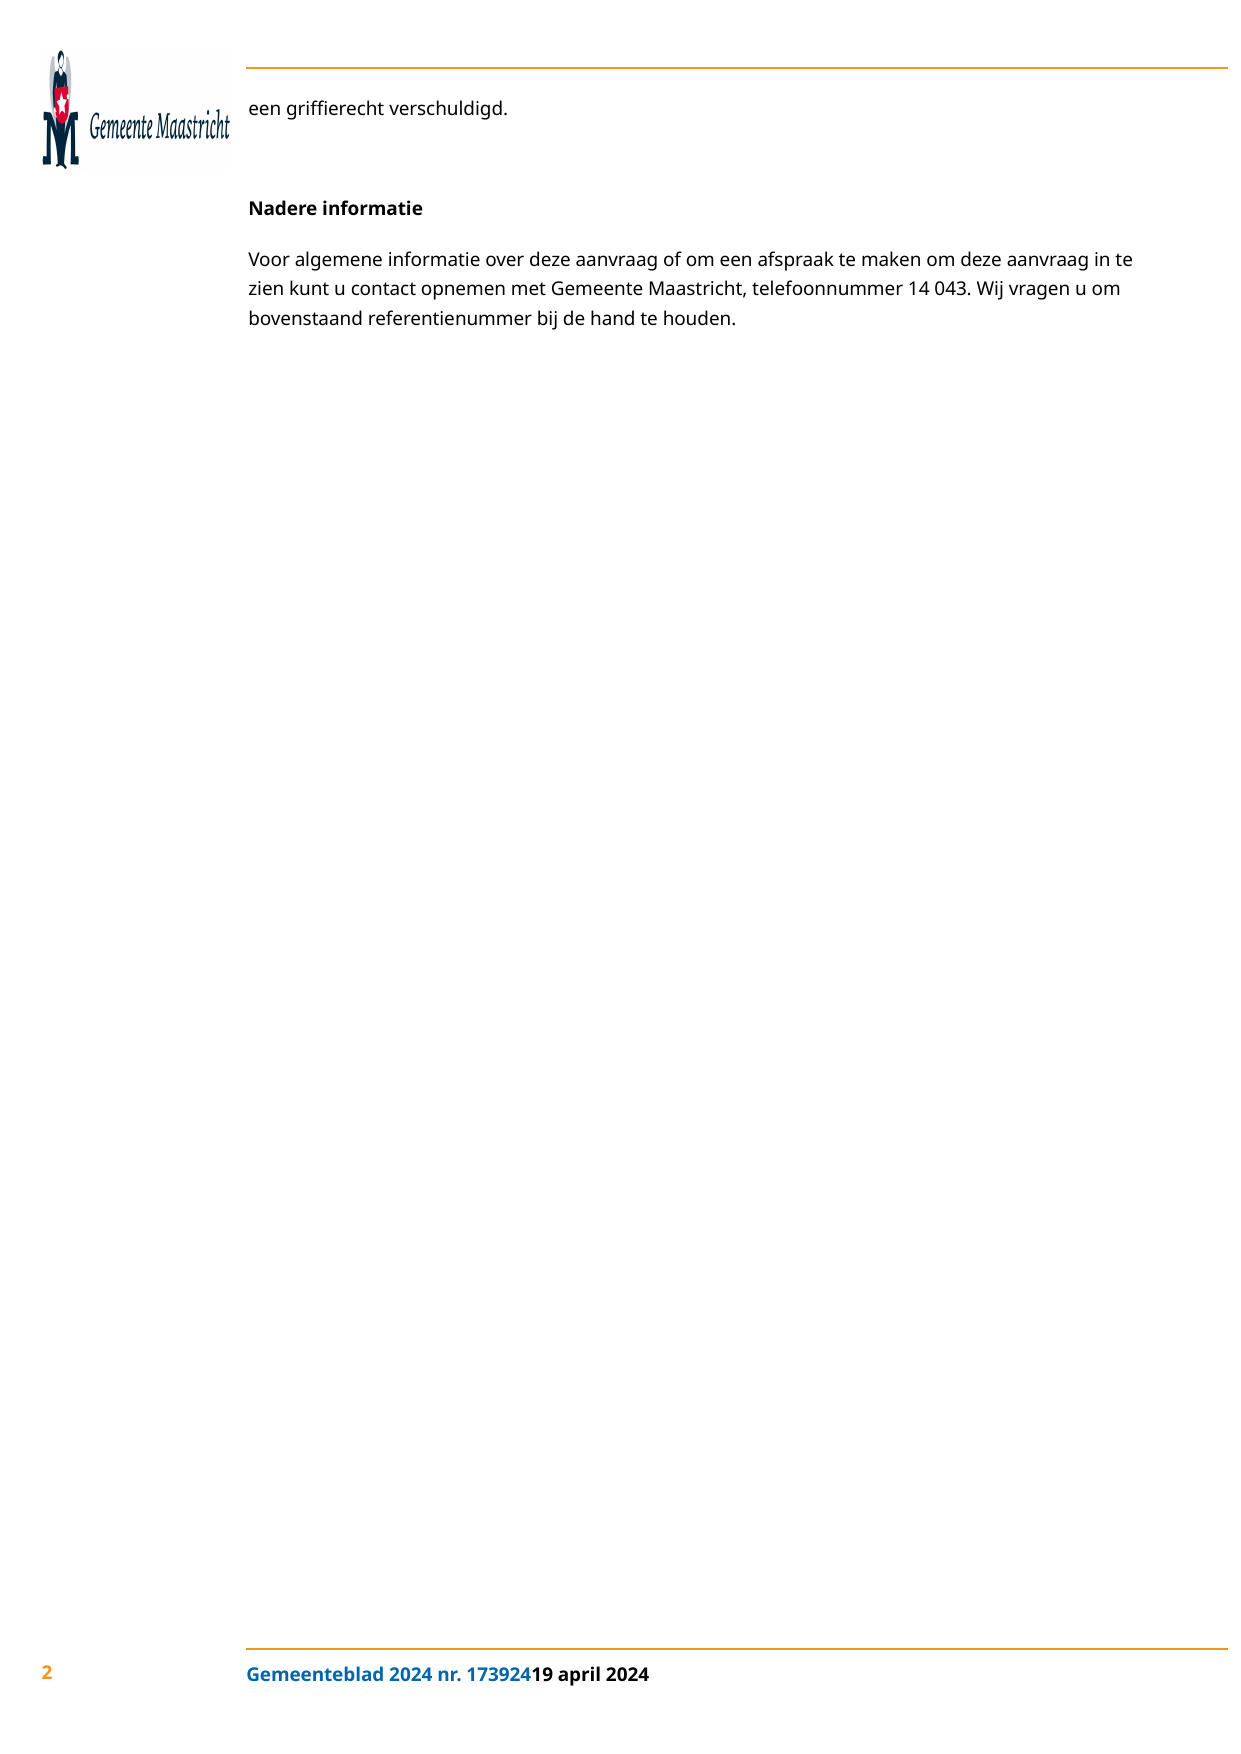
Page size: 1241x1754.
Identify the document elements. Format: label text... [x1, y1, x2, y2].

text Nadere informatie [248, 196, 1152, 221]
text een griffierecht verschuldigd. [248, 95, 1152, 121]
picture [41, 47, 231, 172]
text Voor algemene informatie over deze aanvraag of om een afspraak te maken om deze aanvraag in te zien kunt u contact opnemen met Gemeente Maastricht, telefoonnummer 14 043. Wij vragen u om bovenstaand referentienummer bij de hand te houden. [248, 246, 1152, 331]
